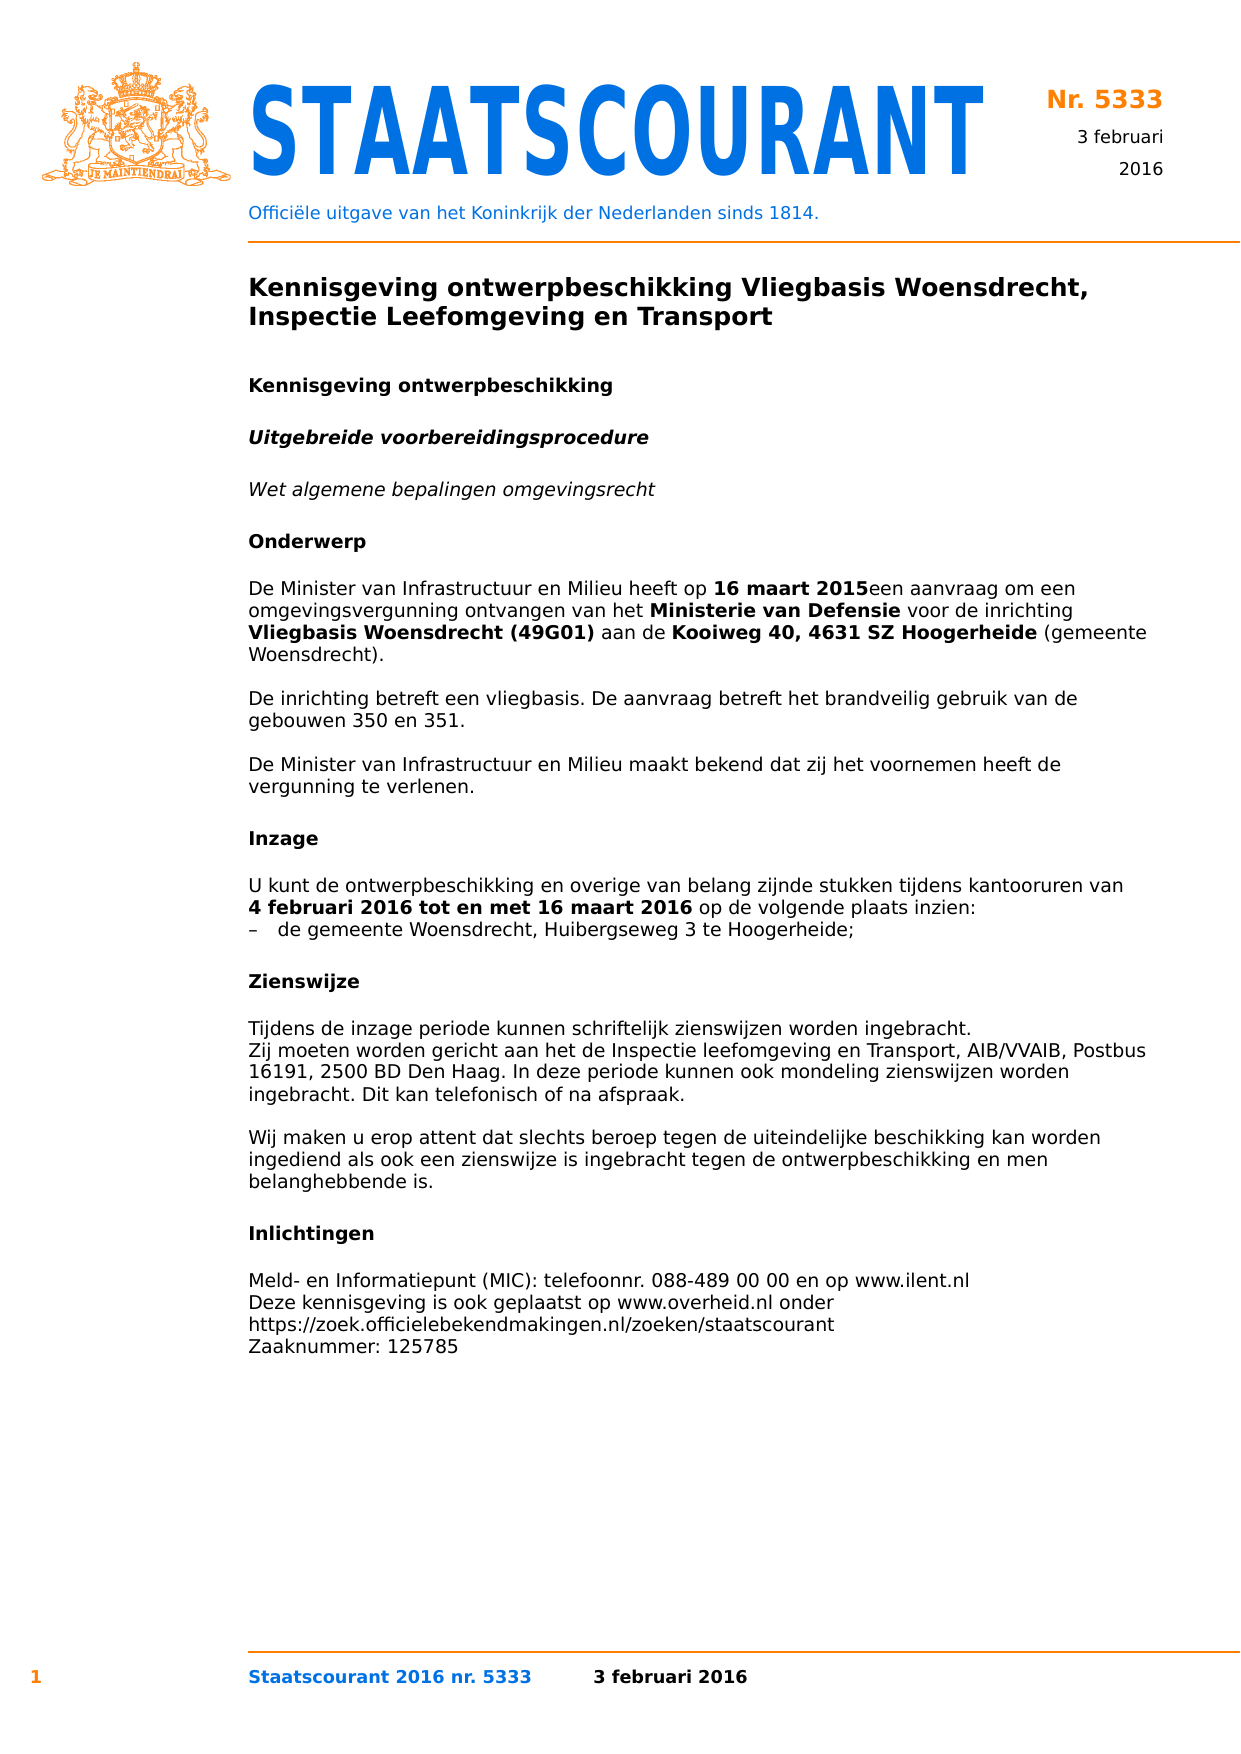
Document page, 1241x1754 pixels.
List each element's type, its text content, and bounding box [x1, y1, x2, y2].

text Wij maken u erop attent dat slechts beroep tegen de uiteindelijke beschikking kan worden ingediend als ook een zienswijze is ingebracht tegen de ontwerpbeschikking en men belanghebbende is. [248, 1127, 1163, 1193]
subtitle Onderwerp [248, 531, 1163, 553]
table_cell 2016 [998, 153, 1240, 203]
text U kunt de ontwerpbeschikking en overige van belang zijnde stukken tijdens kantooruren van 4 februari 2016 tot en met 16 maart 2016 op de volgende plaats inzien: [248, 874, 1163, 918]
subtitle Inzage [248, 828, 1163, 849]
subtitle Zienswijze [248, 971, 1163, 992]
subtitle Wet algemene bepalingen omgevingsrecht [248, 479, 1163, 501]
text Deze kennisgeving is ook geplaatst op www.overheid.nl onder https://zoek.officielebekendmakingen.nl/zoeken/staatscourant [248, 1292, 1163, 1336]
text Meld- en Informatiepunt (MIC): telefoonnr. 088-489 00 00 en op www.ilent.nl [248, 1270, 1163, 1292]
text – de gemeente Woensdrecht, Huibergseweg 3 te Hoogerheide; [248, 918, 1163, 941]
text Zij moeten worden gericht aan het de Inspectie leefomgeving en Transport, AIB/VVAIB, Postbus 16191, 2500 BD Den Haag. In deze periode kunnen ook mondeling zienswijzen worden ingebracht. Dit kan telefonisch of na afspraak. [248, 1039, 1163, 1105]
table_header Nr. 5333 [998, 62, 1240, 121]
subtitle Kennisgeving ontwerpbeschikking [248, 375, 1163, 397]
text Zaaknummer: 125785 [248, 1336, 1163, 1358]
subtitle Inlichtingen [248, 1223, 1163, 1245]
table_cell 3 februari [998, 121, 1240, 153]
table_header [25, 62, 248, 241]
picture [41, 62, 231, 186]
text De Minister van Infrastructuur en Milieu maakt bekend dat zij het voornemen heeft de vergunning te verlenen. [248, 754, 1163, 798]
table_cell Officiële uitgave van het Koninkrijk der Nederlanden sinds 1814. [248, 203, 1240, 241]
subtitle Uitgebreide voorbereidingsprocedure [248, 427, 1163, 449]
table_header STAATSCOURANT [248, 62, 998, 203]
text De inrichting betreft een vliegbasis. De aanvraag betreft het brandveilig gebruik van de gebouwen 350 en 351. [248, 688, 1163, 732]
text De Minister van Infrastructuur en Milieu heeft op 16 maart 2015een aanvraag om een omgevingsvergunning ontvangen van het Ministerie van Defensie voor de inrichting Vliegbasis Woensdrecht (49G01) aan de Kooiweg 40, 4631 SZ Hoogerheide (gemeente Woensdrecht). [248, 578, 1163, 666]
text Tijdens de inzage periode kunnen schriftelijk zienswijzen worden ingebracht. [248, 1017, 1163, 1039]
subtitle Kennisgeving ontwerpbeschikking Vliegbasis Woensdrecht, Inspectie Leefomgeving en Transport [248, 273, 1163, 331]
